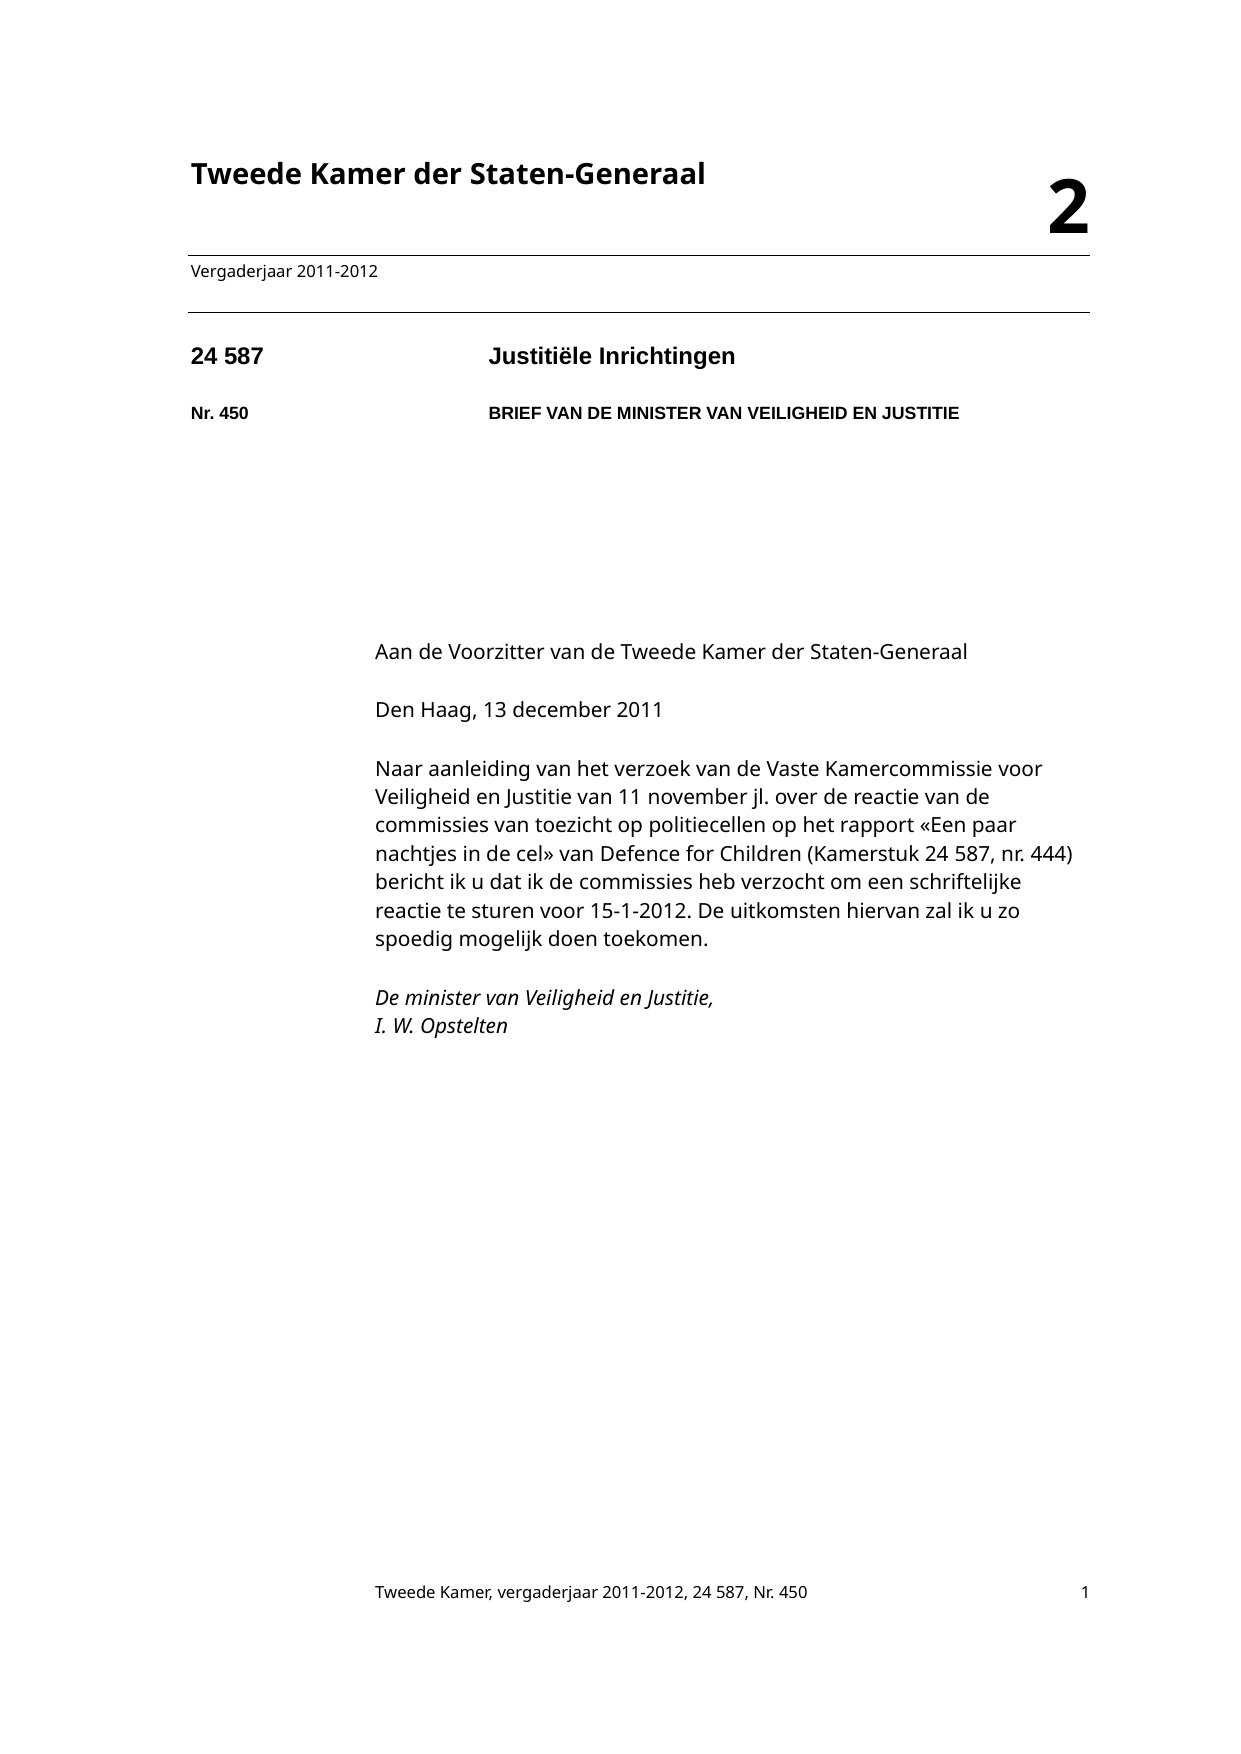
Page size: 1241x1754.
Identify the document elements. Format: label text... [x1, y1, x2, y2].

table_header 2 [910, 150, 1090, 255]
table_cell 24 587 [188, 339, 485, 399]
table_cell Justitiële Inrichtingen [485, 339, 1090, 399]
text I. W. Opstelten [375, 1011, 1090, 1040]
table_cell Nr. 450 [188, 399, 485, 518]
table_cell [485, 313, 1090, 339]
table_cell BRIEF VAN DE MINISTER VAN VEILIGHEID EN JUSTITIE [485, 399, 1090, 518]
text Den Haag, 13 december 2011 [375, 695, 1090, 724]
text Aan de Voorzitter van de Tweede Kamer der Staten-Generaal [375, 637, 1090, 665]
table_header Tweede Kamer der Staten-Generaal [188, 150, 909, 255]
table_cell [188, 313, 485, 339]
text De minister van Veiligheid en Justitie, [375, 983, 1090, 1011]
table_cell Vergaderjaar 2011-2012 [188, 256, 485, 312]
text Naar aanleiding van het verzoek van de Vaste Kamercommissie voor Veiligheid en Justitie van 11 november jl. over de reactie van de commissies van toezicht op politiecellen op het rapport «Een paar nachtjes in de cel» van Defence for Children (Kamerstuk 24 587, nr. 444) bericht ik u dat ik de commissies heb verzocht om een schriftelijke reactie te sturen voor 15-1-2012. De uitkomsten hiervan zal ik u zo spoedig mogelijk doen toekomen. [375, 754, 1090, 953]
table_cell [485, 256, 1090, 312]
